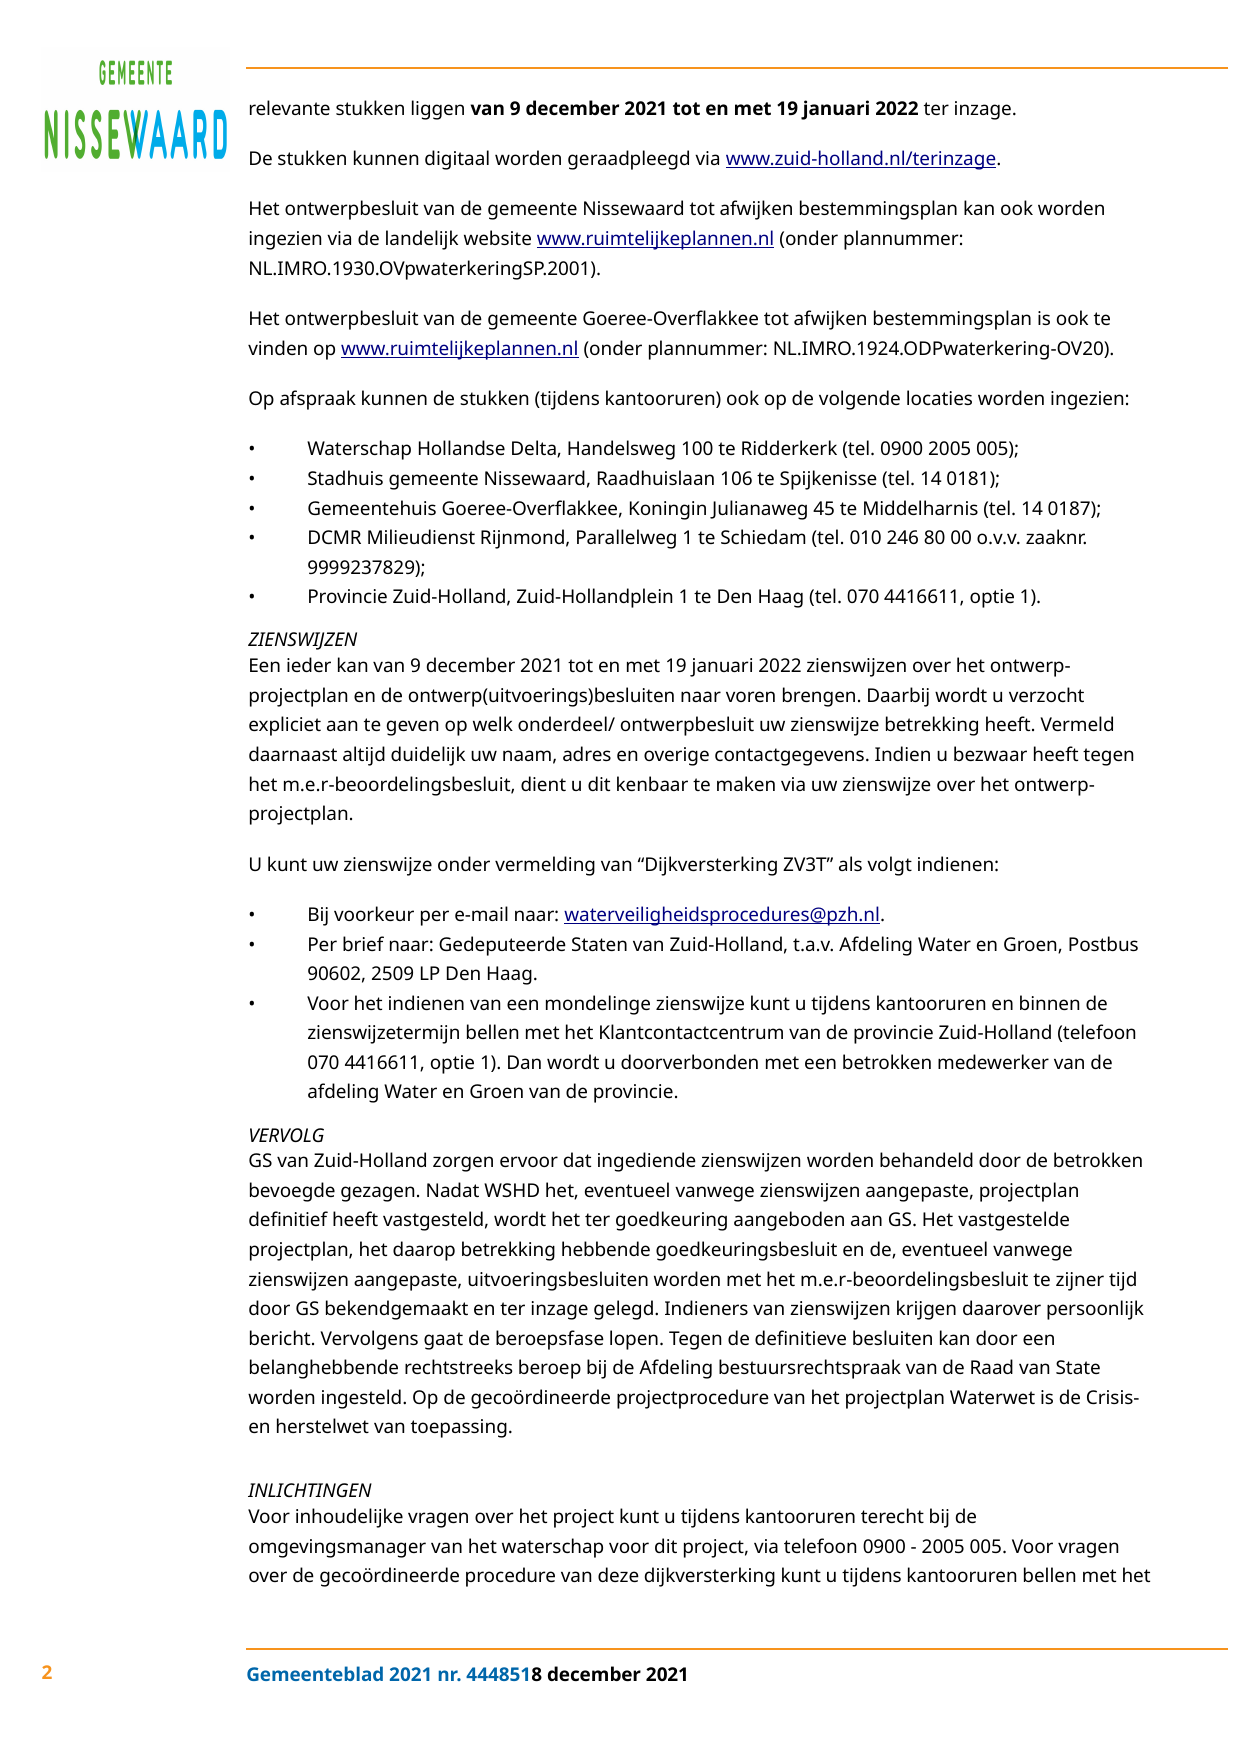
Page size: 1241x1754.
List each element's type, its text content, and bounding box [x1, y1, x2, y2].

list Provincie Zuid-Holland, Zuid-Hollandplein 1 te Den Haag (tel. 070 4416611, optie 1). [248, 583, 1152, 609]
text ZIENSWIJZEN [248, 627, 1152, 652]
text Voor inhoudelijke vragen over het project kunt u tijdens kantooruren terecht bij de omgevingsmanager van het waterschap voor dit project, via telefoon 0900 - 2005 005. Voor vragen over de gecoördineerde procedure van deze dijkversterking kunt u tijdens kantooruren bellen met het [248, 1503, 1152, 1588]
text U kunt uw zienswijze onder vermelding van “Dijkversterking ZV3T” als volgt indienen: [248, 851, 1152, 876]
text Op afspraak kunnen de stukken (tijdens kantooruren) ook op de volgende locaties worden ingezien: [248, 385, 1152, 411]
text Een ieder kan van 9 december 2021 tot en met 19 januari 2022 zienswijzen over het ontwerp-projectplan en de ontwerp(uitvoerings)besluiten naar voren brengen. Daarbij wordt u verzocht expliciet aan te geven op welk onderdeel/ ontwerpbesluit uw zienswijze betrekking heeft. Vermeld daarnaast altijd duidelijk uw naam, adres en overige contactgegevens. Indien u bezwaar heeft tegen het m.e.r-beoordelingsbesluit, dient u dit kenbaar te maken via uw zienswijze over het ontwerp-projectplan. [248, 652, 1152, 826]
list Gemeentehuis Goeree-Overflakkee, Koningin Julianaweg 45 te Middelharnis (tel. 14 0187); [248, 495, 1152, 521]
list DCMR Milieudienst Rijnmond, Parallelweg 1 te Schiedam (tel. 010 246 80 00 o.v.v. zaaknr. 9999237829); [248, 524, 1152, 580]
text GS van Zuid-Holland zorgen ervoor dat ingediende zienswijzen worden behandeld door de betrokken bevoegde gezagen. Nadat WSHD het, eventueel vanwege zienswijzen aangepaste, projectplan definitief heeft vastgesteld, wordt het ter goedkeuring aangeboden aan GS. Het vastgestelde projectplan, het daarop betrekking hebbende goedkeuringsbesluit en de, eventueel vanwege zienswijzen aangepaste, uitvoeringsbesluiten worden met het m.e.r-beoordelingsbesluit te zijner tijd door GS bekendgemaakt en ter inzage gelegd. Indieners van zienswijzen krijgen daarover persoonlijk bericht. Vervolgens gaat de beroepsfase lopen. Tegen de definitieve besluiten kan door een belanghebbende rechtstreeks beroep bij de Afdeling bestuursrechtspraak van de Raad van State worden ingesteld. Op de gecoördineerde projectprocedure van het projectplan Waterwet is de Crisis- en herstelwet van toepassing. [248, 1147, 1152, 1439]
text INLICHTINGEN [248, 1478, 1152, 1503]
text VERVOLG [248, 1122, 1152, 1147]
picture [41, 47, 231, 172]
list Waterschap Hollandse Delta, Handelsweg 100 te Ridderkerk (tel. 0900 2005 005); [248, 436, 1152, 461]
text relevante stukken liggen van 9 december 2021 tot en met 19 januari 2022 ter inzage. [248, 95, 1152, 121]
list Stadhuis gemeente Nissewaard, Raadhuislaan 106 te Spijkenisse (tel. 14 0181); [248, 465, 1152, 491]
text De stukken kunnen digitaal worden geraadpleegd via www.zuid-holland.nl/terinzage. [248, 145, 1152, 171]
list Per brief naar: Gedeputeerde Staten van Zuid-Holland, t.a.v. Afdeling Water en Groen, Postbus 90602, 2509 LP Den Haag. [248, 931, 1152, 986]
text Het ontwerpbesluit van de gemeente Goeree-Overflakkee tot afwijken bestemmingsplan is ook te vinden op www.ruimtelijkeplannen.nl (onder plannummer: NL.IMRO.1924.ODPwaterkering-OV20). [248, 305, 1152, 361]
list Bij voorkeur per e-mail naar: waterveiligheidsprocedures@pzh.nl. [248, 901, 1152, 927]
text Het ontwerpbesluit van de gemeente Nissewaard tot afwijken bestemmingsplan kan ook worden ingezien via de landelijk website www.ruimtelijkeplannen.nl (onder plannummer: NL.IMRO.1930.OVpwaterkeringSP.2001). [248, 196, 1152, 281]
list Voor het indienen van een mondelinge zienswijze kunt u tijdens kantooruren en binnen de zienswijzetermijn bellen met het Klantcontactcentrum van de provincie Zuid-Holland (telefoon 070 4416611, optie 1). Dan wordt u doorverbonden met een betrokken medewerker van de afdeling Water en Groen van de provincie. [248, 990, 1152, 1104]
